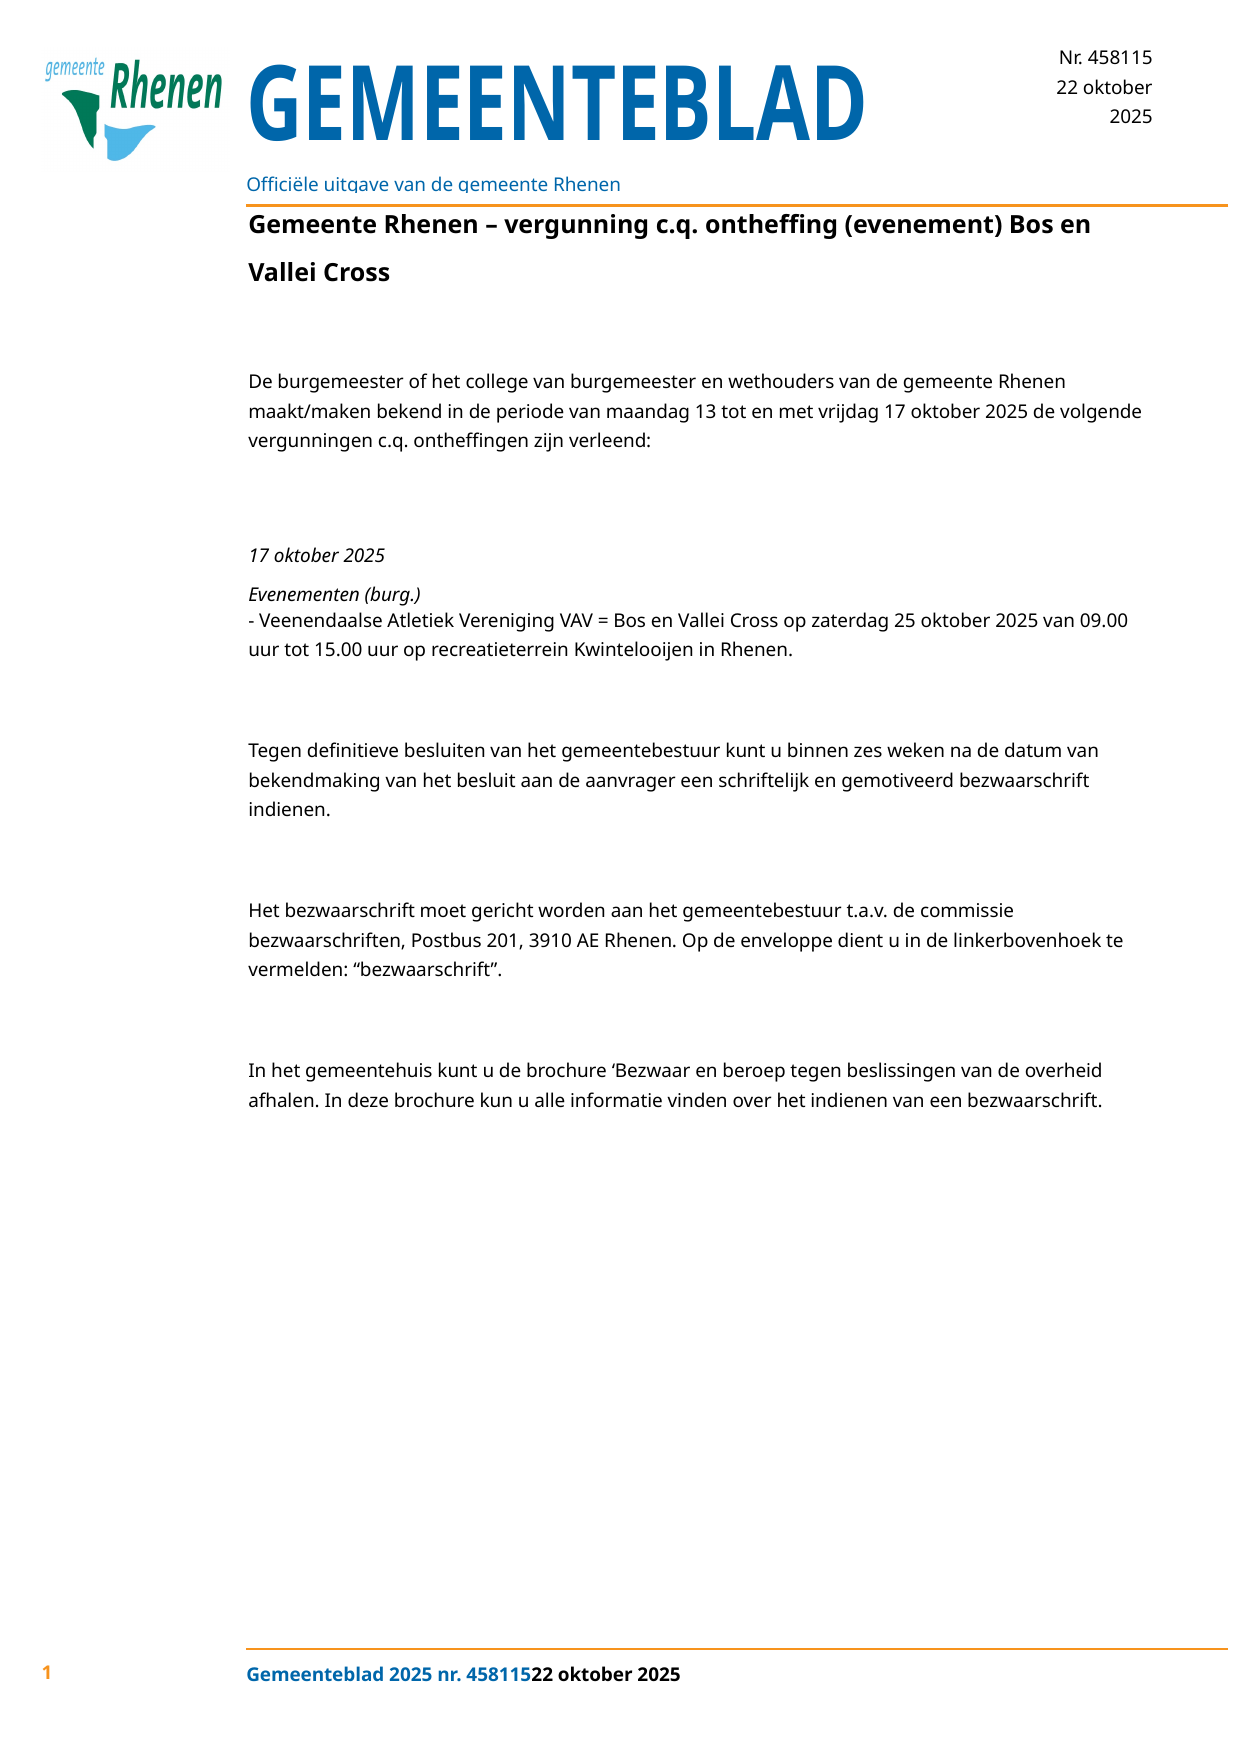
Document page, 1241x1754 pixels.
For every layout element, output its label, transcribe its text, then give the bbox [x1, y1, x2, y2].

text 17 oktober 2025 [248, 542, 1152, 568]
text Het bezwaarschrift moet gericht worden aan het gemeentebestuur t.a.v. de commissie bezwaarschriften, Postbus 201, 3910 AE Rhenen. Op de enveloppe dient u in de linkerbovenhoek te vermelden: “bezwaarschrift”. [248, 897, 1152, 982]
picture [41, 47, 231, 172]
text Evenementen (burg.) [248, 581, 1152, 607]
text - Veenendaalse Atletiek Vereniging VAV = Bos en Vallei Cross op zaterdag 25 oktober 2025 van 09.00 uur tot 15.00 uur op recreatieterrein Kwintelooijen in Rhenen. [248, 607, 1152, 662]
text Gemeente Rhenen – vergunning c.q. ontheffing (evenement) Bos en Vallei Cross [248, 207, 1152, 288]
text De burgemeester of het college van burgemeester en wethouders van de gemeente Rhenen maakt/maken bekend in de periode van maandag 13 tot en met vrijdag 17 oktober 2025 de volgende vergunningen c.q. ontheffingen zijn verleend: [248, 368, 1152, 453]
text Tegen definitieve besluiten van het gemeentebestuur kunt u binnen zes weken na de datum van bekendmaking van het besluit aan de aanvrager een schriftelijk en gemotiveerd bezwaarschrift indienen. [248, 737, 1152, 822]
text In het gemeentehuis kunt u de brochure ‘Bezwaar en beroep tegen beslissingen van de overheid afhalen. In deze brochure kun u alle informatie vinden over het indienen van een bezwaarschrift. [248, 1057, 1152, 1113]
